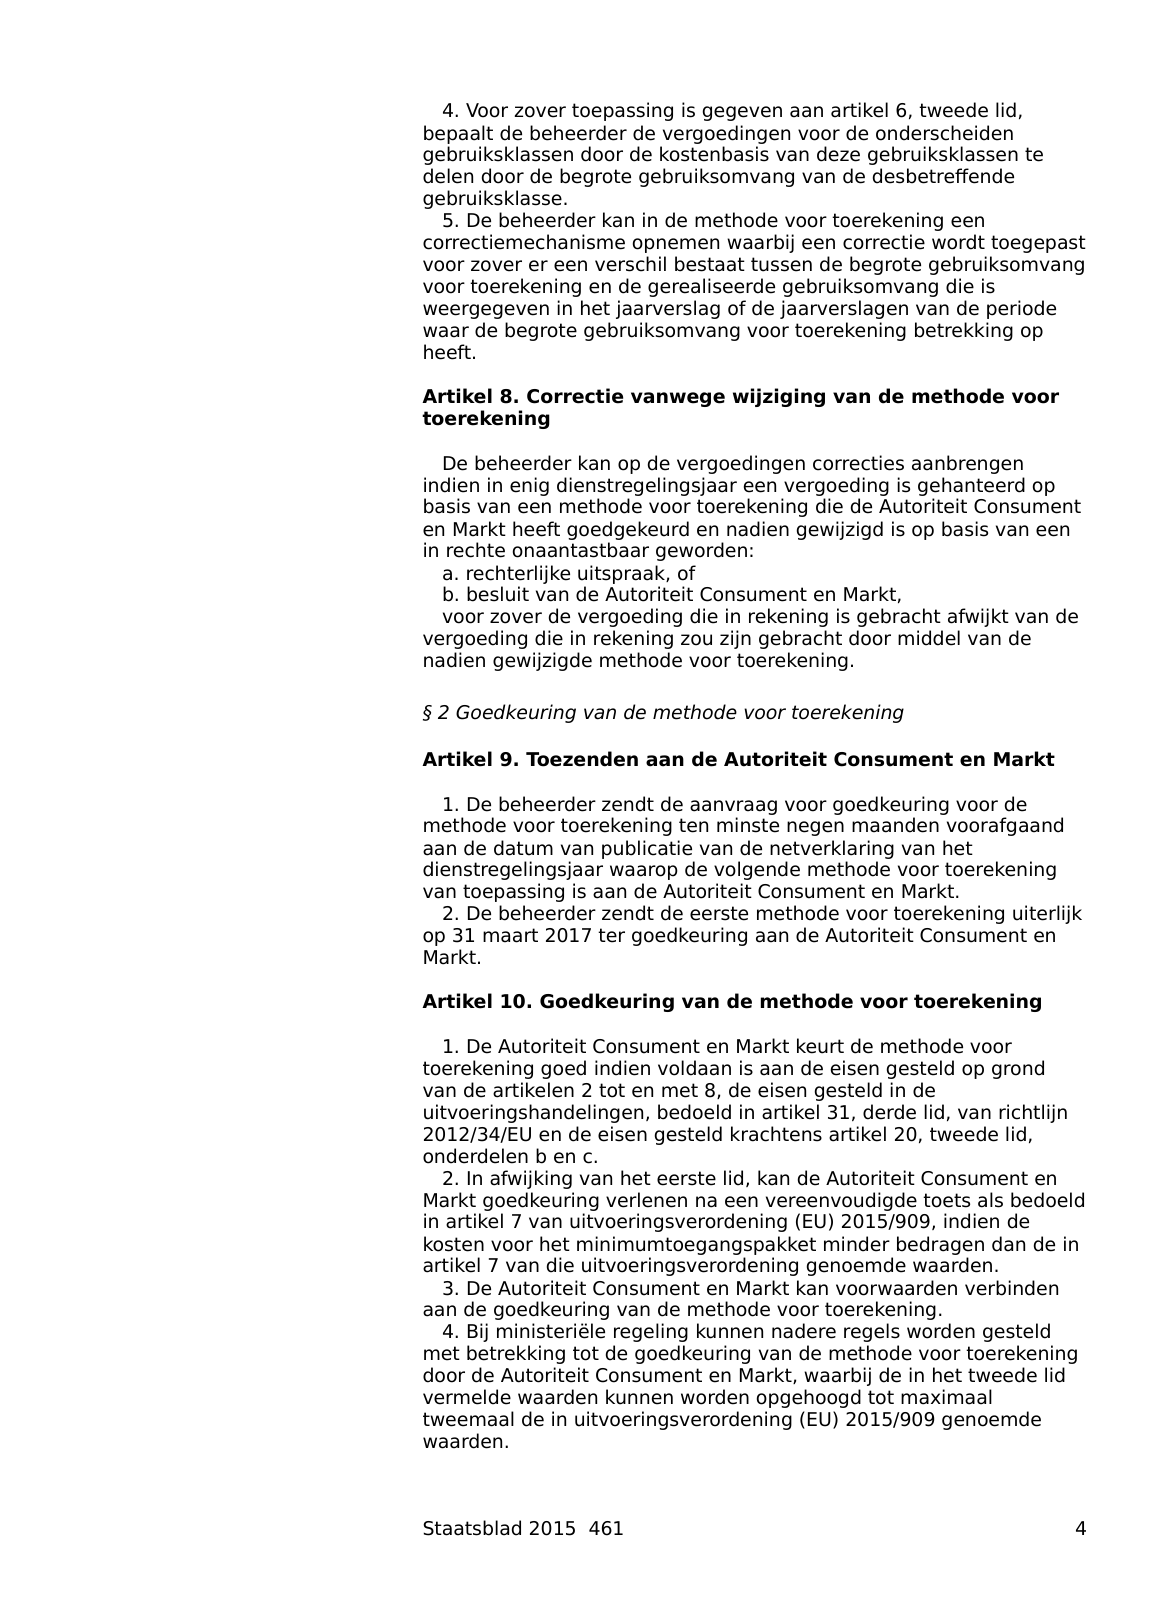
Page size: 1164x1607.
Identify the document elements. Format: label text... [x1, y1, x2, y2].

subtitle Artikel 10. Goedkeuring van de methode voor toerekening [422, 991, 1087, 1013]
text 3. De Autoriteit Consument en Markt kan voorwaarden verbinden aan de goedkeuring van de methode voor toerekening. [422, 1277, 1087, 1321]
text 1. De Autoriteit Consument en Markt keurt de methode voor toerekening goed indien voldaan is aan de eisen gesteld op grond van de artikelen 2 tot en met 8, de eisen gesteld in de uitvoeringshandelingen, bedoeld in artikel 31, derde lid, van richtlijn 2012/34/EU en de eisen gesteld krachtens artikel 20, tweede lid, onderdelen b en c. [422, 1036, 1087, 1167]
text 4. Bij ministeriële regeling kunnen nadere regels worden gesteld met betrekking tot de goedkeuring van de methode voor toerekening door de Autoriteit Consument en Markt, waarbij de in het tweede lid vermelde waarden kunnen worden opgehoogd tot maximaal tweemaal de in uitvoeringsverordening (EU) 2015/909 genoemde waarden. [422, 1321, 1087, 1453]
text 2. De beheerder zendt de eerste methode voor toerekening uiterlijk op 31 maart 2017 ter goedkeuring aan de Autoriteit Consument en Markt. [422, 903, 1087, 969]
text 5. De beheerder kan in de methode voor toerekening een correctiemechanisme opnemen waarbij een correctie wordt toegepast voor zover er een verschil bestaat tussen de begrote gebruiksomvang voor toerekening en de gerealiseerde gebruiksomvang die is weergegeven in het jaarverslag of de jaarverslagen van de periode waar de begrote gebruiksomvang voor toerekening betrekking op heeft. [422, 210, 1087, 364]
subtitle Artikel 9. Toezenden aan de Autoriteit Consument en Markt [422, 749, 1087, 771]
text De beheerder kan op de vergoedingen correcties aanbrengen indien in enig dienstregelingsjaar een vergoeding is gehanteerd op basis van een methode voor toerekening die de Autoriteit Consument en Markt heeft goedgekeurd en nadien gewijzigd is op basis van een in rechte onaantastbaar geworden: [422, 452, 1087, 562]
text 4. Voor zover toepassing is gegeven aan artikel 6, tweede lid, bepaalt de beheerder de vergoedingen voor de onderscheiden gebruiksklassen door de kostenbasis van deze gebruiksklassen te delen door de begrote gebruiksomvang van de desbetreffende gebruiksklasse. [422, 100, 1087, 210]
text b. besluit van de Autoriteit Consument en Markt, [422, 584, 1087, 606]
text 2. In afwijking van het eerste lid, kan de Autoriteit Consument en Markt goedkeuring verlenen na een vereenvoudigde toets als bedoeld in artikel 7 van uitvoeringsverordening (EU) 2015/909, indien de kosten voor het minimumtoegangspakket minder bedragen dan de in artikel 7 van die uitvoeringsverordening genoemde waarden. [422, 1167, 1087, 1277]
text a. rechterlijke uitspraak, of [422, 562, 1087, 584]
text voor zover de vergoeding die in rekening is gebracht afwijkt van de vergoeding die in rekening zou zijn gebracht door middel van de nadien gewijzigde methode voor toerekening. [422, 606, 1087, 672]
subtitle Artikel 8. Correctie vanwege wijziging van de methode voor toerekening [422, 386, 1087, 430]
subtitle § 2 Goedkeuring van de methode voor toerekening [422, 702, 1087, 724]
text 1. De beheerder zendt de aanvraag voor goedkeuring voor de methode voor toerekening ten minste negen maanden voorafgaand aan de datum van publicatie van de netverklaring van het dienstregelingsjaar waarop de volgende methode voor toerekening van toepassing is aan de Autoriteit Consument en Markt. [422, 793, 1087, 903]
